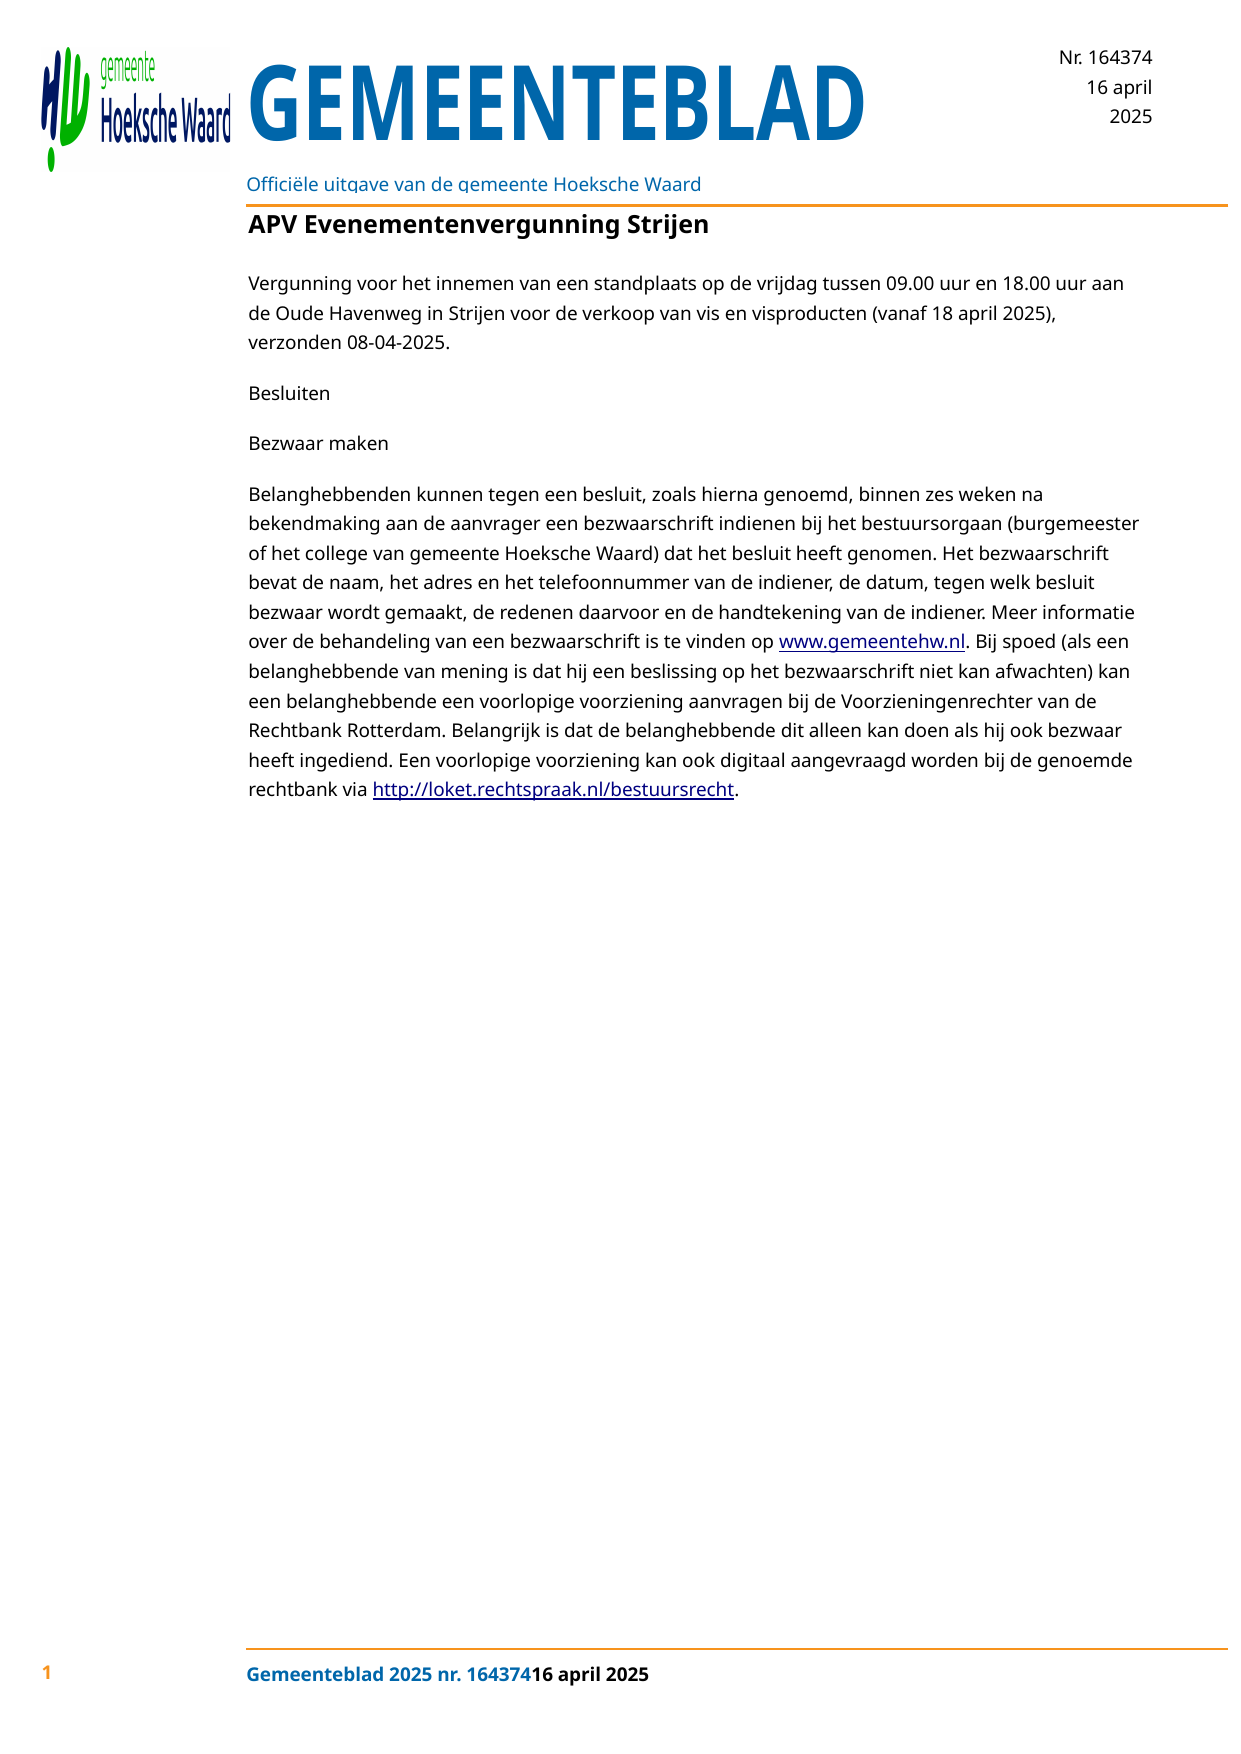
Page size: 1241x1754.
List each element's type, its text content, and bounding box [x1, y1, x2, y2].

text Vergunning voor het innemen van een standplaats op de vrijdag tussen 09.00 uur en 18.00 uur aan de Oude Havenweg in Strijen voor de verkoop van vis en visproducten (vanaf 18 april 2025), verzonden 08-04-2025. [248, 270, 1152, 355]
text APV Evenementenvergunning Strijen [248, 207, 1152, 241]
text Belanghebbenden kunnen tegen een besluit, zoals hierna genoemd, binnen zes weken na bekendmaking aan de aanvrager een bezwaarschrift indienen bij het bestuursorgaan (burgemeester of het college van gemeente Hoeksche Waard) dat het besluit heeft genomen. Het bezwaarschrift bevat de naam, het adres en het telefoonnummer van de indiener, de datum, tegen welk besluit bezwaar wordt gemaakt, de redenen daarvoor en de handtekening van de indiener. Meer informatie over de behandeling van een bezwaarschrift is te vinden op www.gemeentehw.nl. Bij spoed (als een belanghebbende van mening is dat hij een beslissing op het bezwaarschrift niet kan afwachten) kan een belanghebbende een voorlopige voorziening aanvragen bij de Voorzieningenrechter van de Rechtbank Rotterdam. Belangrijk is dat de belanghebbende dit alleen kan doen als hij ook bezwaar heeft ingediend. Een voorlopige voorziening kan ook digitaal aangevraagd worden bij de genoemde rechtbank via http://loket.rechtspraak.nl/bestuursrecht. [248, 481, 1152, 802]
text Besluiten [248, 380, 1152, 406]
picture [41, 47, 231, 172]
text Bezwaar maken [248, 430, 1152, 456]
